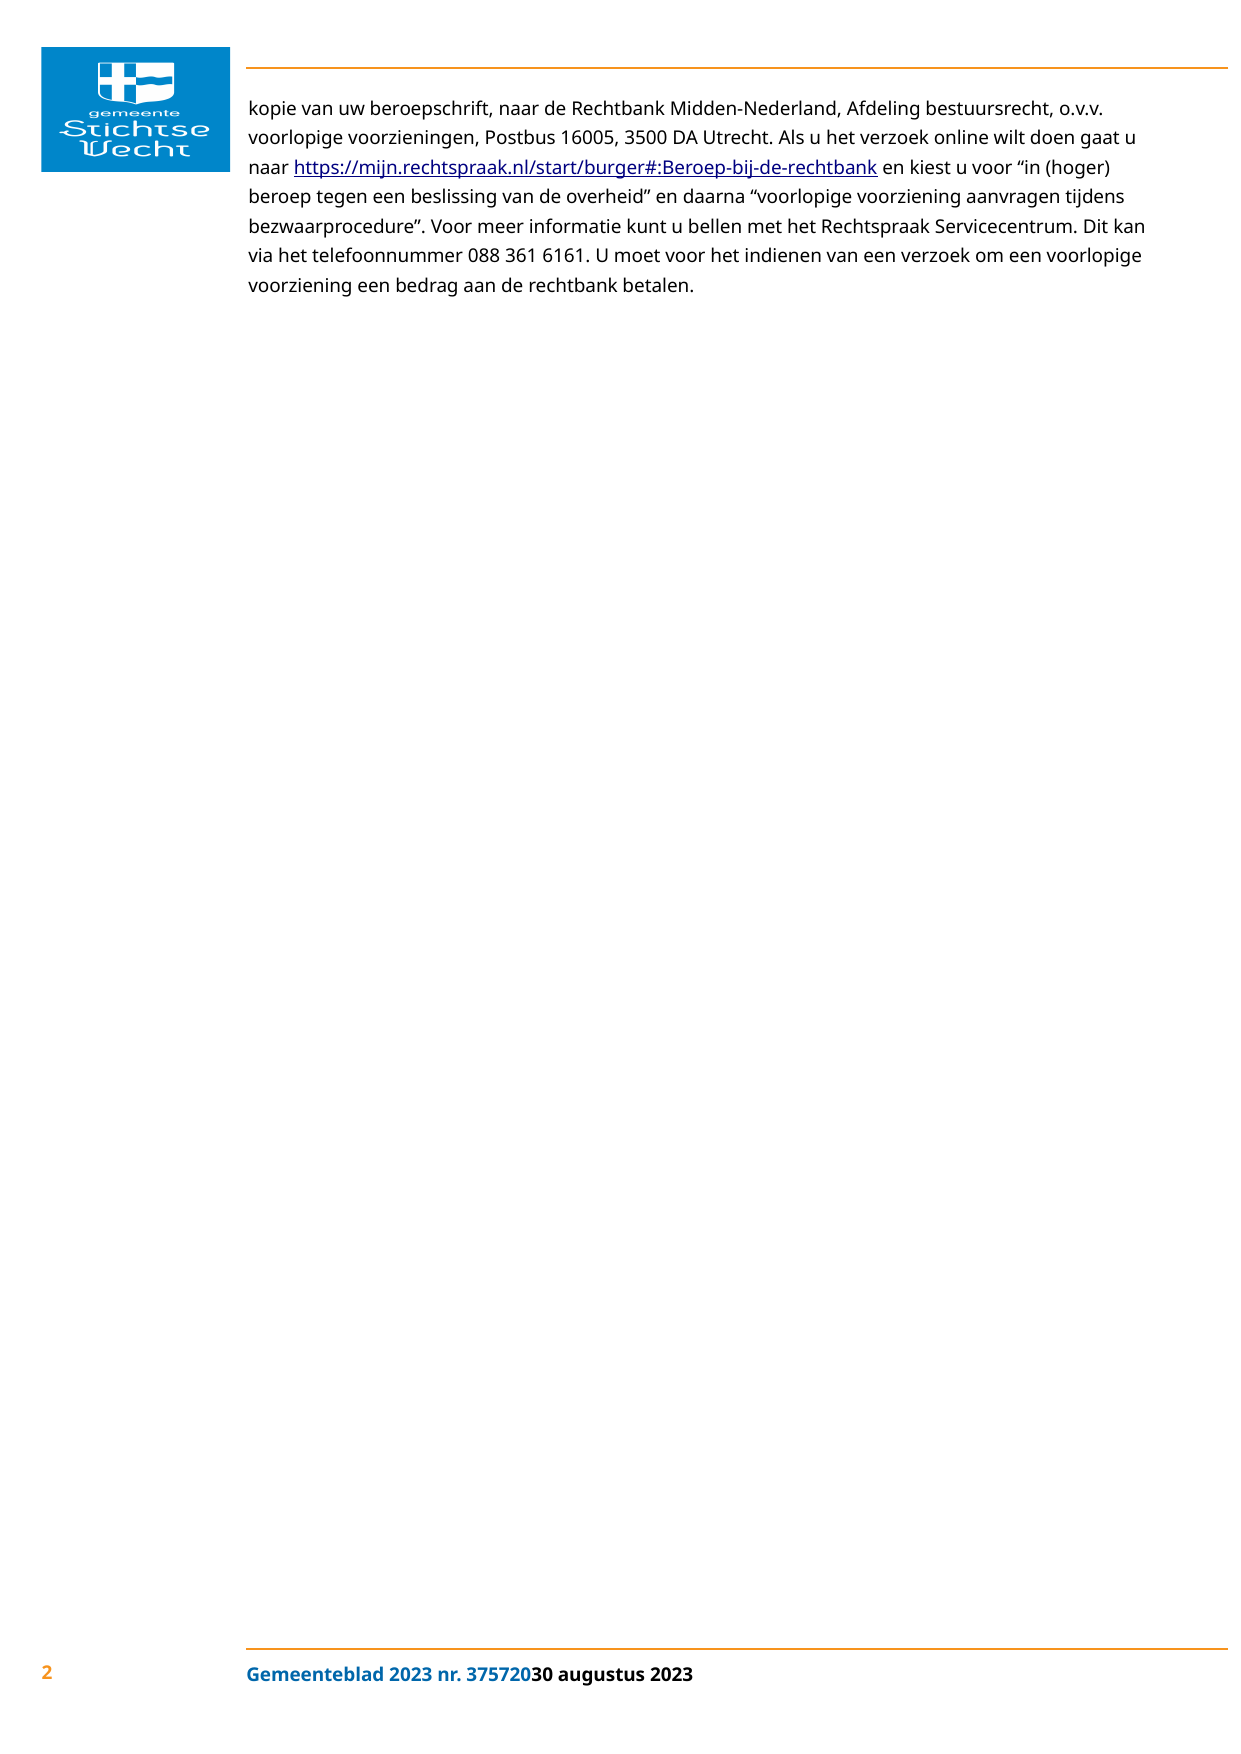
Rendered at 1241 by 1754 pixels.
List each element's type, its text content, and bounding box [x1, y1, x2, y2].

picture [137, 63, 174, 103]
picture [99, 63, 135, 101]
text kopie van uw beroepschrift, naar de Rechtbank Midden-Nederland, Afdeling bestuursrecht, o.v.v. voorlopige voorzieningen, Postbus 16005, 3500 DA Utrecht. Als u het verzoek online wilt doen gaat u naar https://mijn.rechtspraak.nl/start/burger#:Beroep-bij-de-rechtbank en kiest u voor “in (hoger) beroep tegen een beslissing van de overheid” en daarna “voorlopige voorziening aanvragen tijdens bezwaarprocedure”. Voor meer informatie kunt u bellen met het Rechtspraak Servicecentrum. Dit kan via het telefoonnummer 088 361 6161. U moet voor het indienen van een verzoek om een voorlopige voorziening een bedrag aan de rechtbank betalen. [248, 95, 1152, 298]
